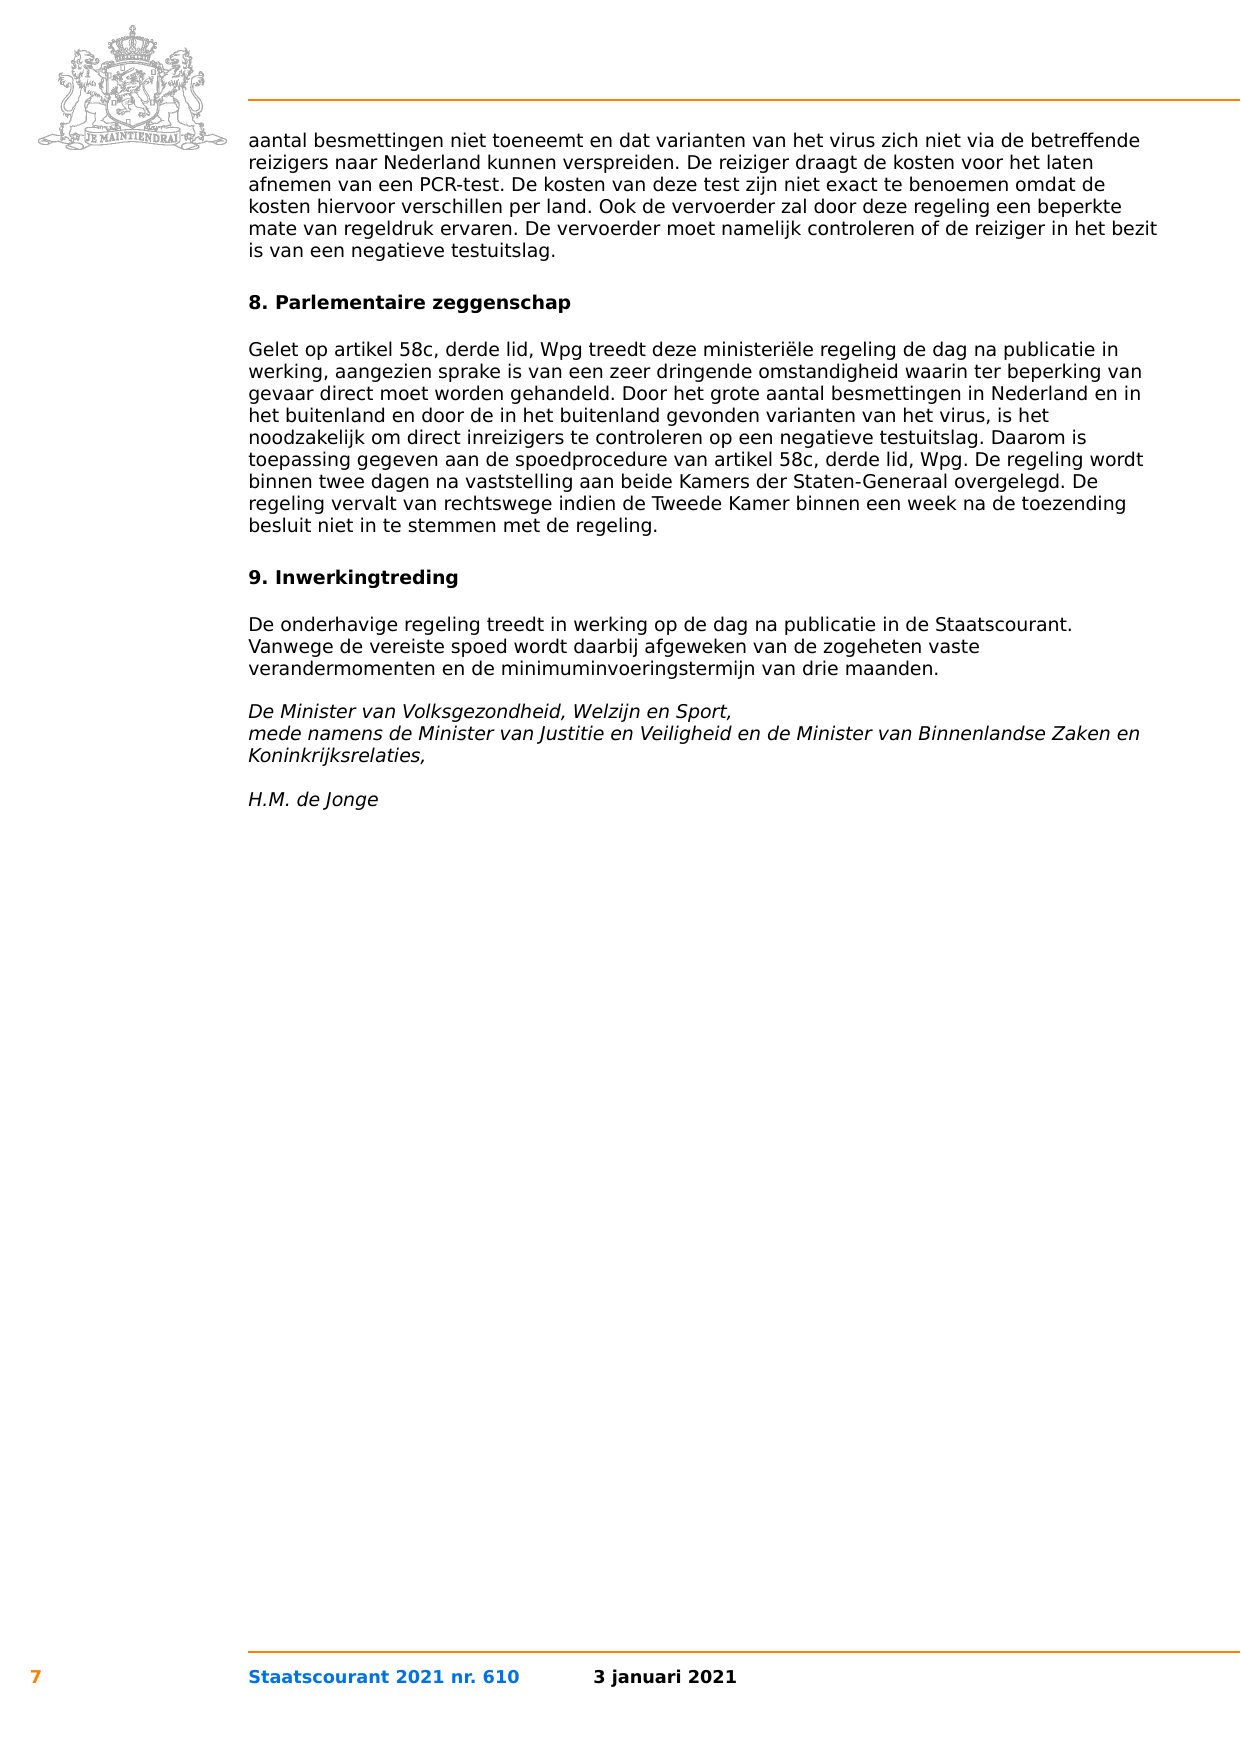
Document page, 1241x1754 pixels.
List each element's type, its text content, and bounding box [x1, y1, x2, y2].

subtitle 9. Inwerkingtreding [248, 567, 1163, 588]
subtitle 8. Parlementaire zeggenschap [248, 292, 1163, 314]
text aantal besmettingen niet toeneemt en dat varianten van het virus zich niet via de betreffende reizigers naar Nederland kunnen verspreiden. De reiziger draagt de kosten voor het laten afnemen van een PCR-test. De kosten van deze test zijn niet exact te benoemen omdat de kosten hiervoor verschillen per land. Ook de vervoerder zal door deze regeling een beperkte mate van regeldruk ervaren. De vervoerder moet namelijk controleren of de reiziger in het bezit is van een negatieve testuitslag. [248, 130, 1163, 262]
picture [38, 25, 227, 150]
text De Minister van Volksgezondheid, Welzijn en Sport, mede namens de Minister van Justitie en Veiligheid en de Minister van Binnenlandse Zaken en Koninkrijksrelaties, H.M. de Jonge [248, 701, 1163, 811]
text De onderhavige regeling treedt in werking op de dag na publicatie in de Staatscourant. Vanwege de vereiste spoed wordt daarbij afgeweken van de zogeheten vaste verandermomenten en de minimuminvoeringstermijn van drie maanden. [248, 613, 1163, 679]
text Gelet op artikel 58c, derde lid, Wpg treedt deze ministeriële regeling de dag na publicatie in werking, aangezien sprake is van een zeer dringende omstandigheid waarin ter beperking van gevaar direct moet worden gehandeld. Door het grote aantal besmettingen in Nederland en in het buitenland en door de in het buitenland gevonden varianten van het virus, is het noodzakelijk om direct inreizigers te controleren op een negatieve testuitslag. Daarom is toepassing gegeven aan de spoedprocedure van artikel 58c, derde lid, Wpg. De regeling wordt binnen twee dagen na vaststelling aan beide Kamers der Staten-Generaal overgelegd. De regeling vervalt van rechtswege indien de Tweede Kamer binnen een week na de toezending besluit niet in te stemmen met de regeling. [248, 339, 1163, 537]
